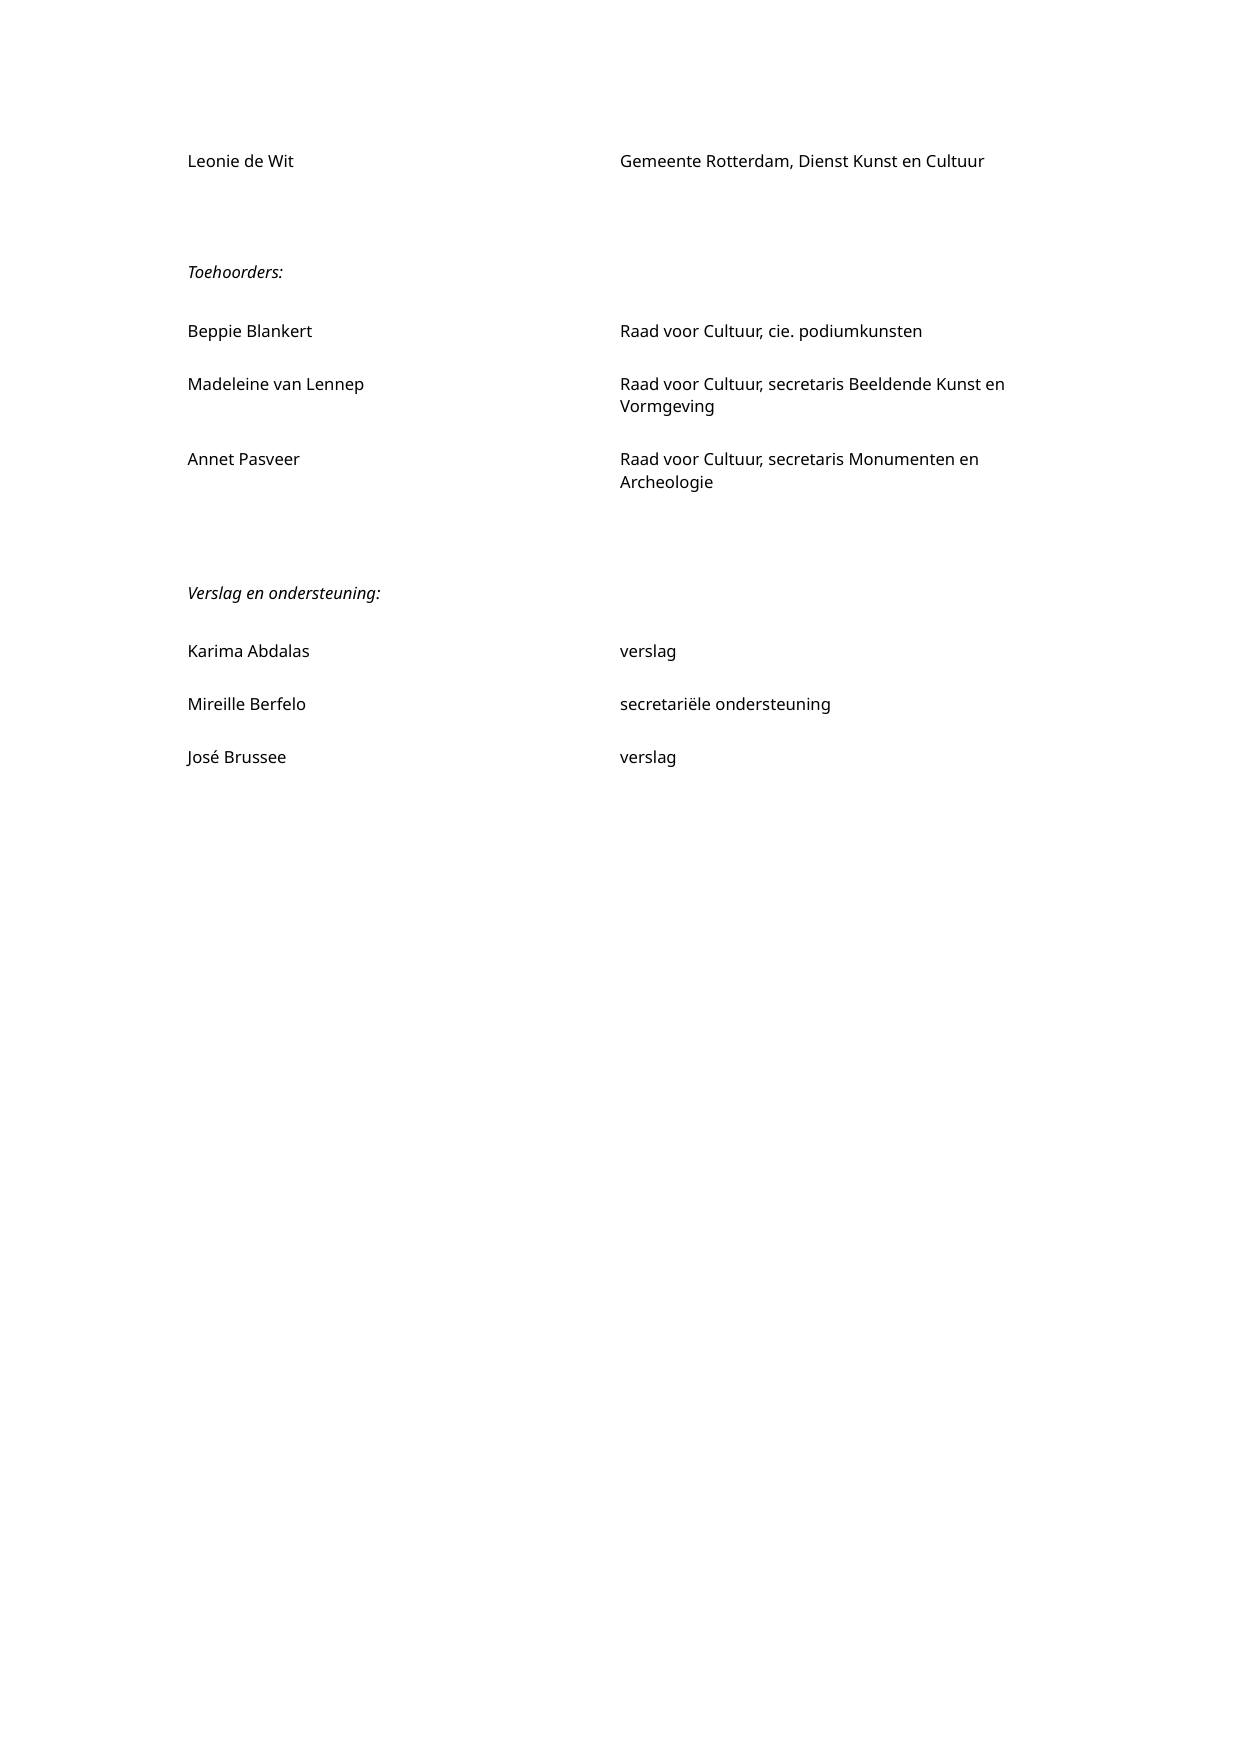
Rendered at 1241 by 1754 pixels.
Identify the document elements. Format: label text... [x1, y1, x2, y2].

table_cell [188, 523, 620, 582]
table_cell Leonie de Wit [188, 150, 620, 203]
table_cell Gemeente Rotterdam, Dienst Kunst en Cultuur [620, 150, 1053, 203]
table_cell José Brussee [188, 745, 620, 798]
table_cell verslag [620, 745, 1053, 798]
table_cell Karima Abdalas [188, 640, 620, 693]
table_cell Verslag en ondersteuning: [188, 582, 620, 640]
table_cell Raad voor Cultuur, secretaris Beeldende Kunst en Vormgeving [620, 372, 1053, 448]
table_cell Toehoorders: [188, 261, 620, 319]
table_cell verslag [620, 640, 1053, 693]
table_cell Raad voor Cultuur, secretaris Monumenten en Archeologie [620, 448, 1053, 523]
table_cell [620, 261, 1053, 319]
table_cell Raad voor Cultuur, cie. podiumkunsten [620, 320, 1053, 372]
table_cell [620, 582, 1053, 640]
table_cell Beppie Blankert [188, 320, 620, 372]
table_cell [188, 203, 620, 261]
table_cell Madeleine van Lennep [188, 372, 620, 448]
table_cell secretariële ondersteuning [620, 693, 1053, 745]
table_cell Annet Pasveer [188, 448, 620, 523]
table_cell [620, 523, 1053, 582]
table_cell Mireille Berfelo [188, 693, 620, 745]
table_cell [620, 203, 1053, 261]
